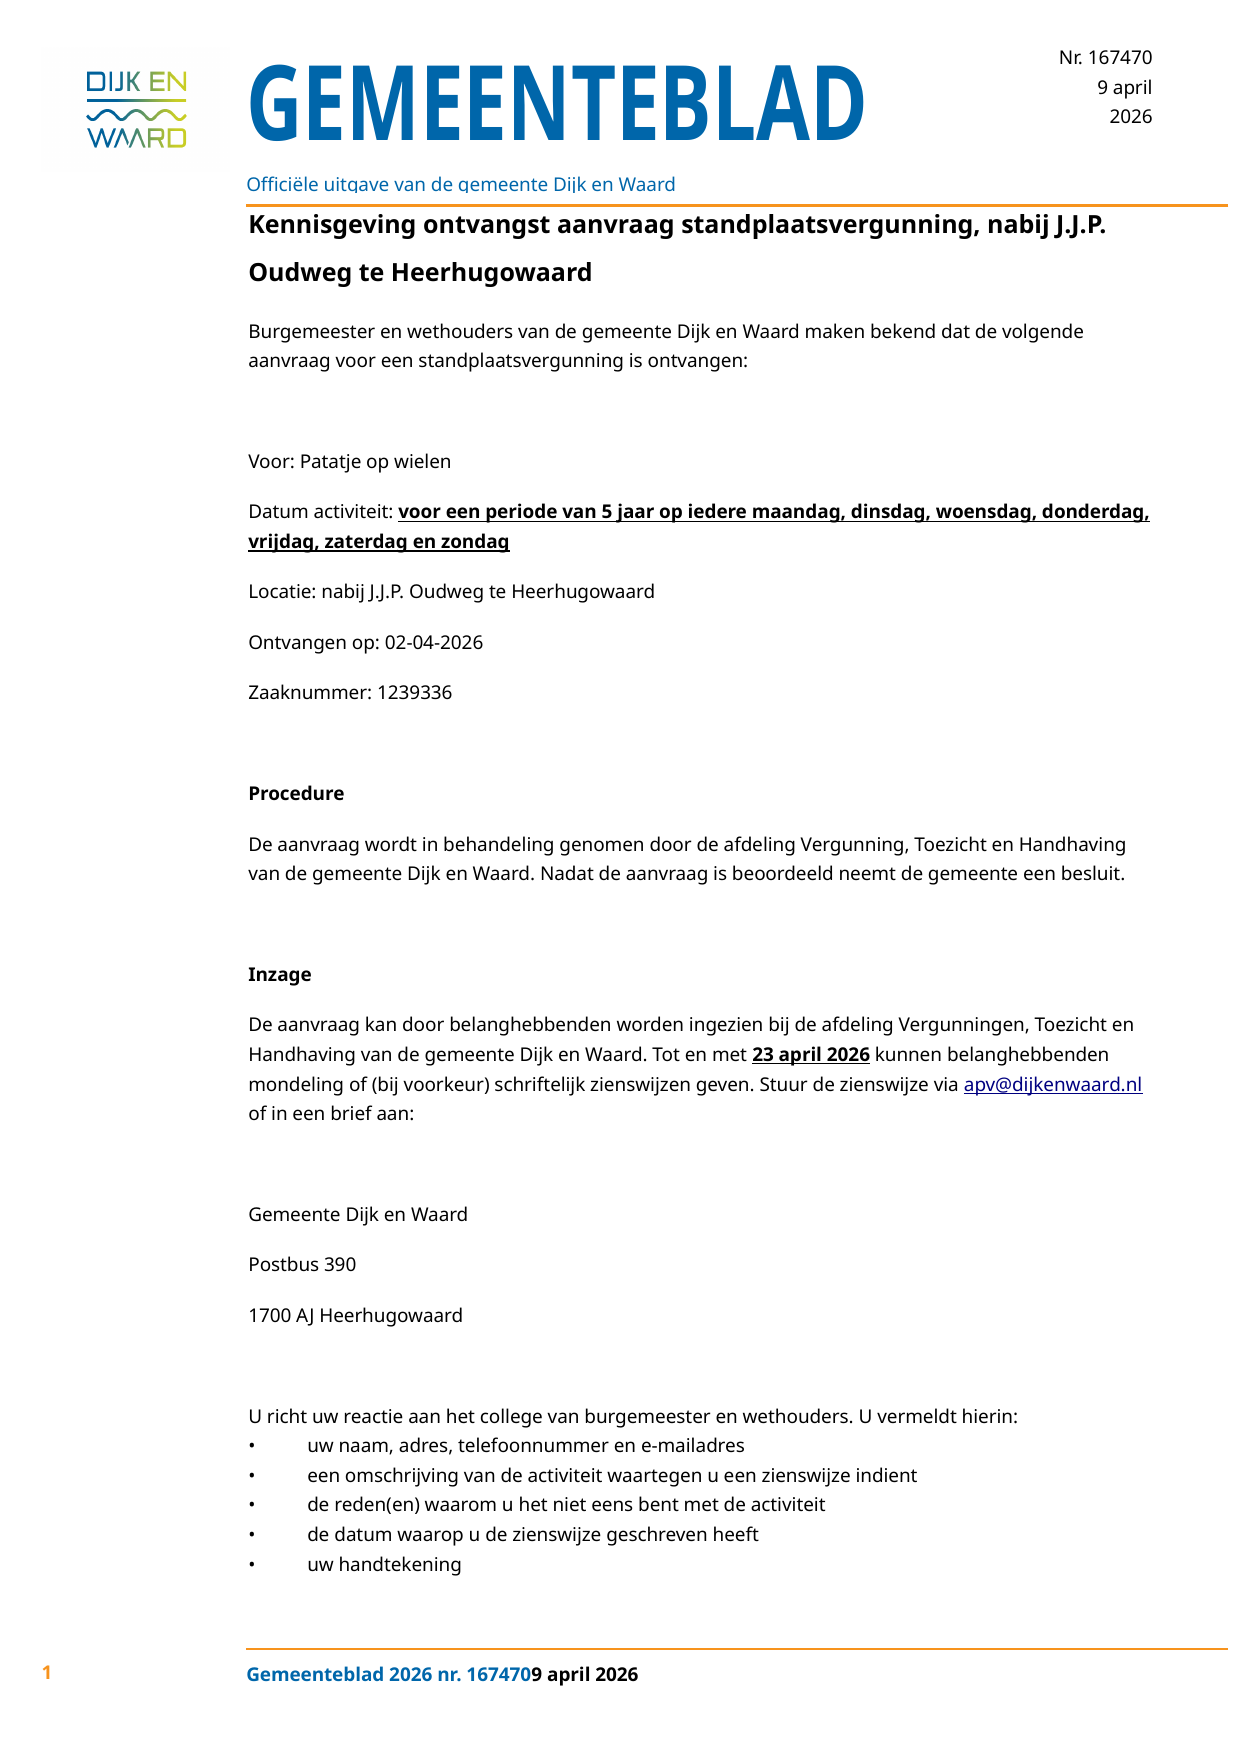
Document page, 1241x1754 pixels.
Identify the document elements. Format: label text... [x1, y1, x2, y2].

text Procedure [248, 780, 1152, 806]
text Postbus 390 [248, 1252, 1152, 1277]
text Datum activiteit: voor een periode van 5 jaar op iedere maandag, dinsdag, woensdag, donderdag, vrijdag, zaterdag en zondag [248, 499, 1152, 554]
text De aanvraag wordt in behandeling genomen door de afdeling Vergunning, Toezicht en Handhaving van de gemeente Dijk en Waard. Nadat de aanvraag is beoordeeld neemt de gemeente een besluit. [248, 831, 1152, 886]
text Zaaknummer: 1239336 [248, 679, 1152, 705]
list uw handtekening [248, 1551, 1152, 1577]
text Burgemeester en wethouders van de gemeente Dijk en Waard maken bekend dat de volgende aanvraag voor een standplaatsvergunning is ontvangen: [248, 318, 1152, 373]
text De aanvraag kan door belanghebbenden worden ingezien bij de afdeling Vergunningen, Toezicht en Handhaving van de gemeente Dijk en Waard. Tot en met 23 april 2026 kunnen belanghebbenden mondeling of (bij voorkeur) schriftelijk zienswijzen geven. Stuur de zienswijze via apv@dijkenwaard.nl of in een brief aan: [248, 1012, 1152, 1126]
list een omschrijving van de activiteit waartegen u een zienswijze indient [248, 1462, 1152, 1488]
text U richt uw reactie aan het college van burgemeester en wethouders. U vermeldt hierin: [248, 1403, 1152, 1429]
picture [41, 47, 231, 172]
text 1700 AJ Heerhugowaard [248, 1302, 1152, 1328]
text Locatie: nabij J.J.P. Oudweg te Heerhugowaard [248, 579, 1152, 604]
text Voor: Patatje op wielen [248, 448, 1152, 474]
text Ontvangen op: 02-04-2026 [248, 629, 1152, 655]
text Inzage [248, 961, 1152, 987]
list de reden(en) waarom u het niet eens bent met de activiteit [248, 1492, 1152, 1517]
list uw naam, adres, telefoonnummer en e-mailadres [248, 1432, 1152, 1458]
text Gemeente Dijk en Waard [248, 1201, 1152, 1227]
text Kennisgeving ontvangst aanvraag standplaatsvergunning, nabij J.J.P. Oudweg te Heerhugowaard [248, 207, 1152, 288]
list de datum waarop u de zienswijze geschreven heeft [248, 1521, 1152, 1547]
